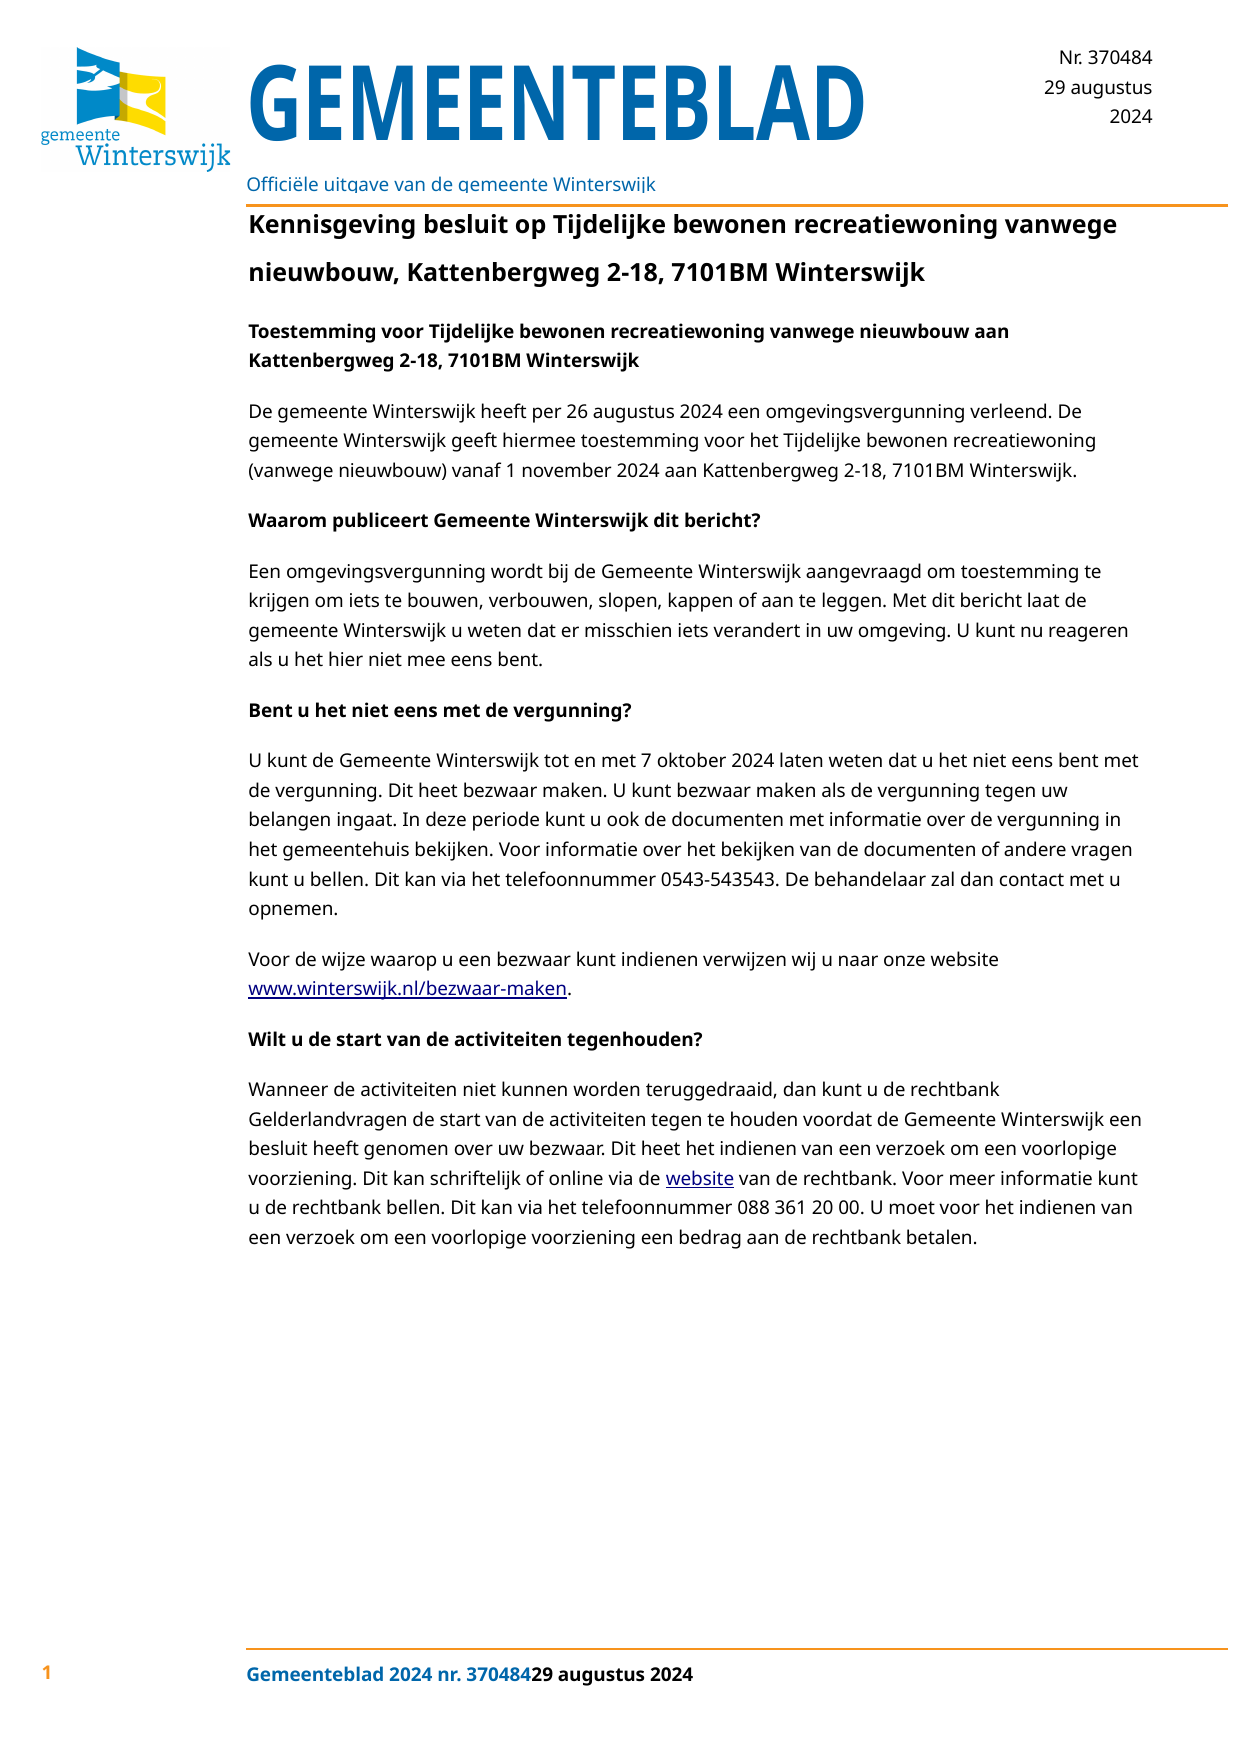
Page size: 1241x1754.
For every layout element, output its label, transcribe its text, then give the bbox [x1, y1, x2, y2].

text Wanneer de activiteiten niet kunnen worden teruggedraaid, dan kunt u de rechtbank Gelderlandvragen de start van de activiteiten tegen te houden voordat de Gemeente Winterswijk een besluit heeft genomen over uw bezwaar. Dit heet het indienen van een verzoek om een voorlopige voorziening. Dit kan schriftelijk of online via de website van de rechtbank. Voor meer informatie kunt u de rechtbank bellen. Dit kan via het telefoonnummer 088 361 20 00. U moet voor het indienen van een verzoek om een voorlopige voorziening een bedrag aan de rechtbank betalen. [248, 1076, 1152, 1250]
text Een omgevingsvergunning wordt bij de Gemeente Winterswijk aangevraagd om toestemming te krijgen om iets te bouwen, verbouwen, slopen, kappen of aan te leggen. Met dit bericht laat de gemeente Winterswijk u weten dat er misschien iets verandert in uw omgeving. U kunt nu reageren als u het hier niet mee eens bent. [248, 558, 1152, 672]
text Wilt u de start van de activiteiten tegenhouden? [248, 1026, 1152, 1052]
text Voor de wijze waarop u een bezwaar kunt indienen verwijzen wij u naar onze website www.winterswijk.nl/bezwaar-maken. [248, 946, 1152, 1001]
text Waarom publiceert Gemeente Winterswijk dit bericht? [248, 507, 1152, 533]
text Toestemming voor Tijdelijke bewonen recreatiewoning vanwege nieuwbouw aan Kattenbergweg 2-18, 7101BM Winterswijk [248, 318, 1152, 373]
picture [41, 47, 231, 172]
picture [225, 153, 231, 162]
text Kennisgeving besluit op Tijdelijke bewonen recreatiewoning vanwege nieuwbouw, Kattenbergweg 2-18, 7101BM Winterswijk [248, 207, 1152, 288]
text Bent u het niet eens met de vergunning? [248, 697, 1152, 723]
text De gemeente Winterswijk heeft per 26 augustus 2024 een omgevingsvergunning verleend. De gemeente Winterswijk geeft hiermee toestemming voor het Tijdelijke bewonen recreatiewoning (vanwege nieuwbouw) vanaf 1 november 2024 aan Kattenbergweg 2-18, 7101BM Winterswijk. [248, 398, 1152, 483]
text U kunt de Gemeente Winterswijk tot en met 7 oktober 2024 laten weten dat u het niet eens bent met de vergunning. Dit heet bezwaar maken. U kunt bezwaar maken als de vergunning tegen uw belangen ingaat. In deze periode kunt u ook de documenten met informatie over de vergunning in het gemeentehuis bekijken. Voor informatie over het bekijken van de documenten of andere vragen kunt u bellen. Dit kan via het telefoonnummer 0543-543543. De behandelaar zal dan contact met u opnemen. [248, 747, 1152, 921]
